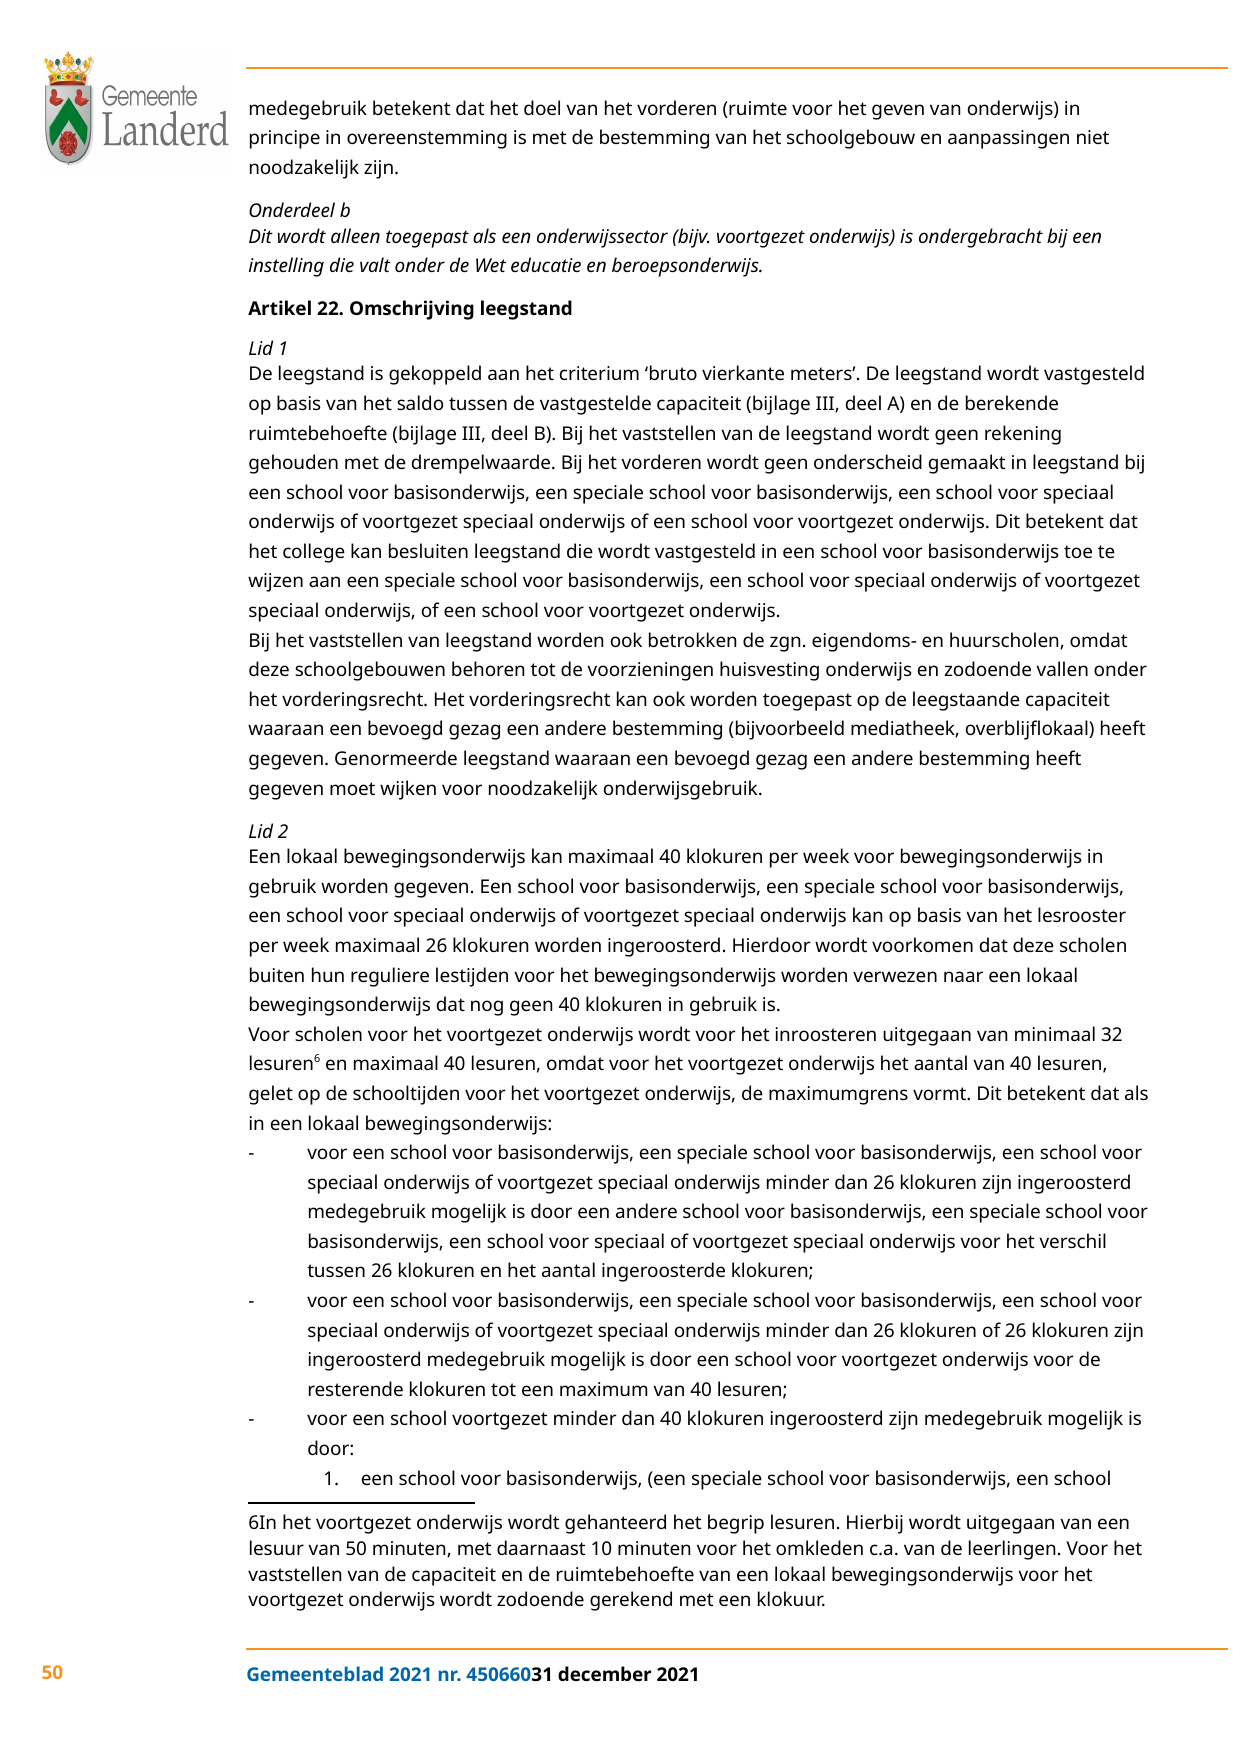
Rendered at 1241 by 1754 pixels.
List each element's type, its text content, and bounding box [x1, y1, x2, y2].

list voor een school voortgezet minder dan 40 klokuren ingeroosterd zijn medegebruik mogelijk is door: [248, 1406, 1152, 1461]
list een school voor basisonderwijs, (een speciale school voor basisonderwijs, een school [323, 1465, 1152, 1491]
text Dit wordt alleen toegepast als een onderwijssector (bijv. voortgezet onderwijs) is ondergebracht bij een instelling die valt onder de Wet educatie en beroepsonderwijs. [248, 223, 1152, 278]
text In het voortgezet onderwijs wordt gehanteerd het begrip lesuren. Hierbij wordt uitgegaan van een lesuur van 50 minuten, met daarnaast 10 minuten voor het omkleden c.a. van de leerlingen. Voor het vaststellen van de capaciteit en de ruimtebehoefte van een lokaal bewegingsonderwijs voor het voortgezet onderwijs wordt zodoende gerekend met een klokuur. [248, 1509, 1152, 1612]
text Onderdeel b [248, 197, 1152, 223]
text Voor scholen voor het voortgezet onderwijs wordt voor het inroosteren uitgegaan van minimaal 32 lesuren en maximaal 40 lesuren, omdat voor het voortgezet onderwijs het aantal van 40 lesuren, gelet op de schooltijden voor het voortgezet onderwijs, de maximumgrens vormt. Dit betekent dat als in een lokaal bewegingsonderwijs: [248, 1021, 1152, 1136]
picture [41, 47, 231, 172]
text Bij het vaststellen van leegstand worden ook betrokken de zgn. eigendoms- en huurscholen, omdat deze schoolgebouwen behoren tot de voorzieningen huisvesting onderwijs en zodoende vallen onder het vorderingsrecht. Het vorderingsrecht kan ook worden toegepast op de leegstaande capaciteit waaraan een bevoegd gezag een andere bestemming (bijvoorbeeld mediatheek, overblijflokaal) heeft gegeven. Genormeerde leegstand waaraan een bevoegd gezag een andere bestemming heeft gegeven moet wijken voor noodzakelijk onderwijsgebruik. [248, 627, 1152, 800]
list voor een school voor basisonderwijs, een speciale school voor basisonderwijs, een school voor speciaal onderwijs of voortgezet speciaal onderwijs minder dan 26 klokuren zijn ingeroosterd medegebruik mogelijk is door een andere school voor basisonderwijs, een speciale school voor basisonderwijs, een school voor speciaal of voortgezet speciaal onderwijs voor het verschil tussen 26 klokuren en het aantal ingeroosterde klokuren; [248, 1139, 1152, 1283]
text Lid 1 [248, 335, 1152, 361]
text De leegstand is gekoppeld aan het criterium ‘bruto vierkante meters’. De leegstand wordt vastgesteld op basis van het saldo tussen de vastgestelde capaciteit (bijlage III, deel A) en de berekende ruimtebehoefte (bijlage III, deel B). Bij het vaststellen van de leegstand wordt geen rekening gehouden met de drempelwaarde. Bij het vorderen wordt geen onderscheid gemaakt in leegstand bij een school voor basisonderwijs, een speciale school voor basisonderwijs, een school voor speciaal onderwijs of voortgezet speciaal onderwijs of een school voor voortgezet onderwijs. Dit betekent dat het college kan besluiten leegstand die wordt vastgesteld in een school voor basisonderwijs toe te wijzen aan een speciale school voor basisonderwijs, een school voor speciaal onderwijs of voortgezet speciaal onderwijs, of een school voor voortgezet onderwijs. [248, 361, 1152, 623]
text Een lokaal bewegingsonderwijs kan maximaal 40 klokuren per week voor bewegingsonderwijs in gebruik worden gegeven. Een school voor basisonderwijs, een speciale school voor basisonderwijs, een school voor speciaal onderwijs of voortgezet speciaal onderwijs kan op basis van het lesrooster per week maximaal 26 klokuren worden ingeroosterd. Hierdoor wordt voorkomen dat deze scholen buiten hun reguliere lestijden voor het bewegingsonderwijs worden verwezen naar een lokaal bewegingsonderwijs dat nog geen 40 klokuren in gebruik is. [248, 843, 1152, 1017]
text medegebruik betekent dat het doel van het vorderen (ruimte voor het geven van onderwijs) in principe in overeenstemming is met de bestemming van het schoolgebouw en aanpassingen niet noodzakelijk zijn. [248, 95, 1152, 180]
text Artikel 22. Omschrijving leegstand [248, 296, 1152, 321]
list voor een school voor basisonderwijs, een speciale school voor basisonderwijs, een school voor speciaal onderwijs of voortgezet speciaal onderwijs minder dan 26 klokuren of 26 klokuren zijn ingeroosterd medegebruik mogelijk is door een school voor voortgezet onderwijs voor de resterende klokuren tot een maximum van 40 lesuren; [248, 1287, 1152, 1402]
text Lid 2 [248, 818, 1152, 843]
